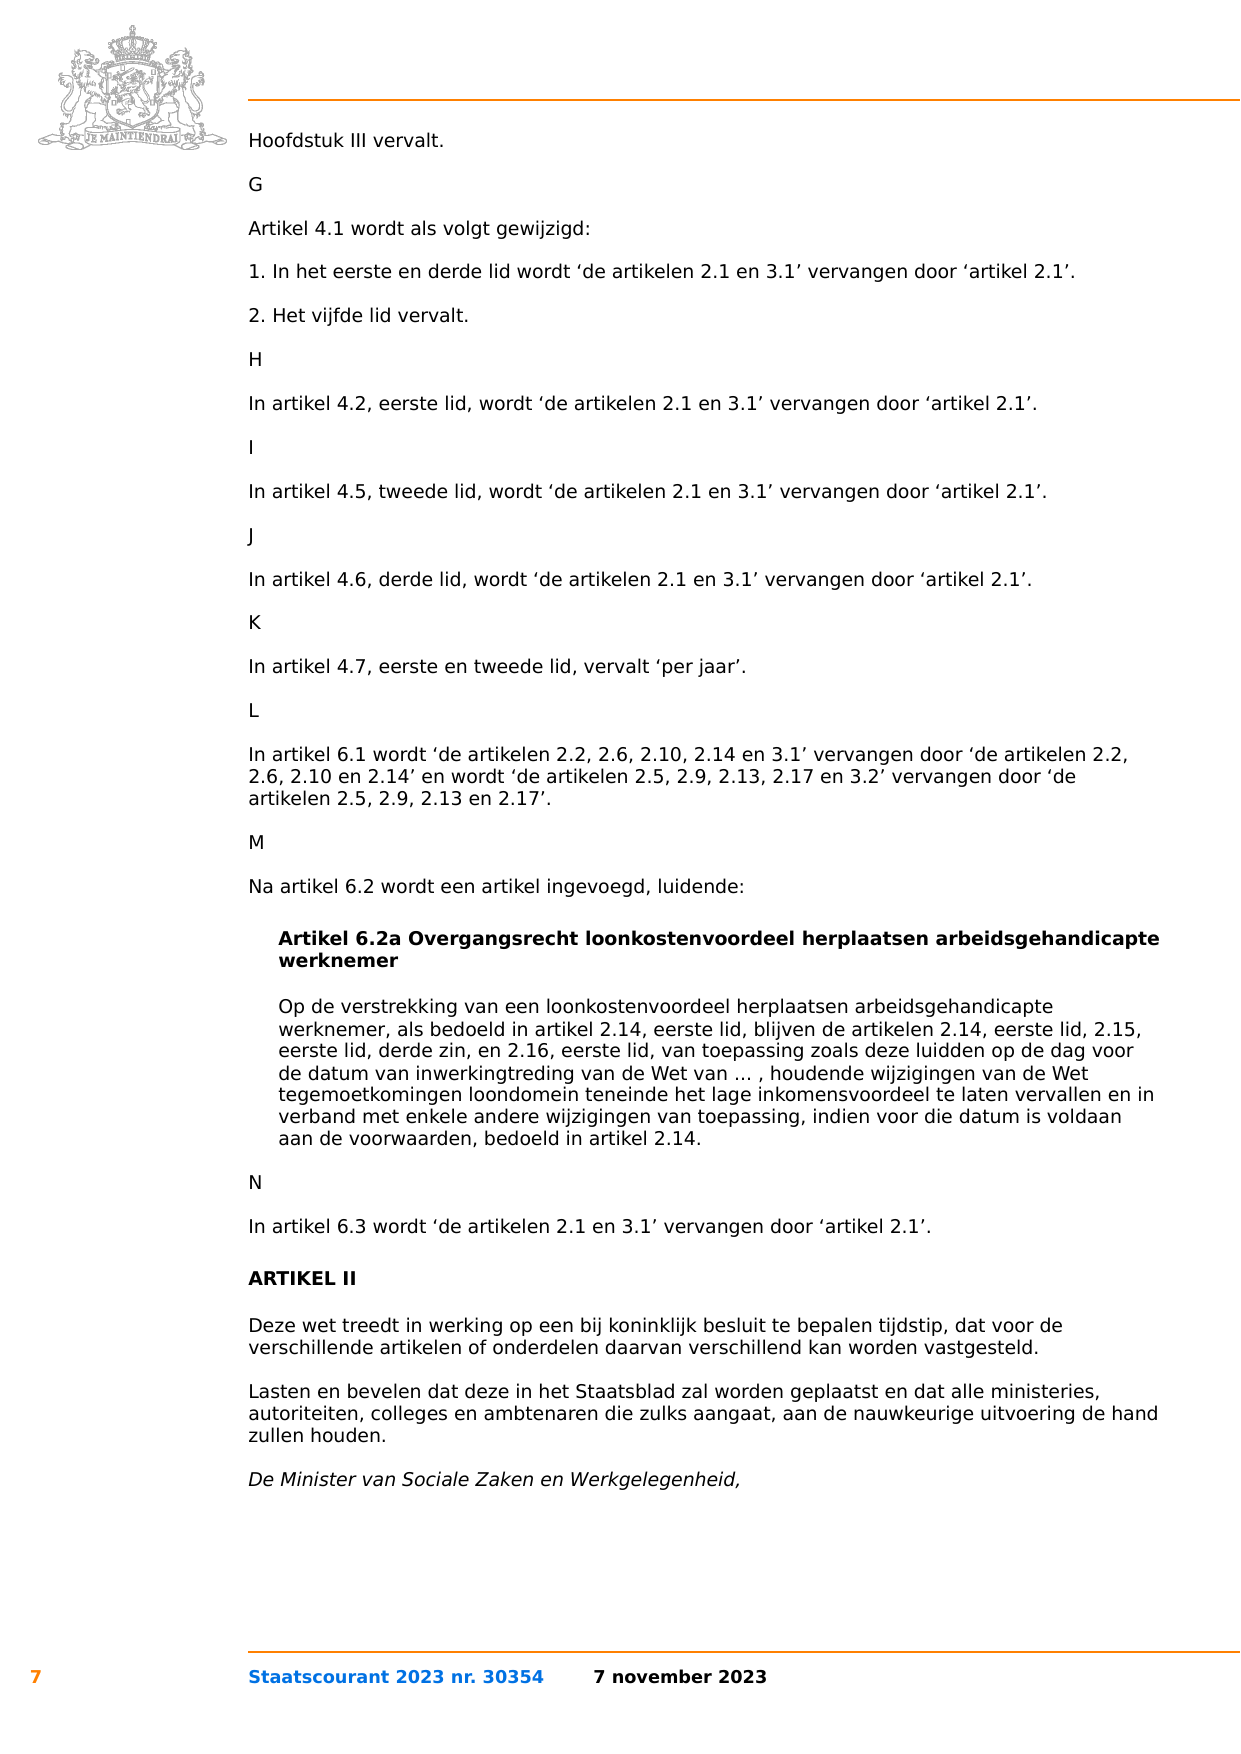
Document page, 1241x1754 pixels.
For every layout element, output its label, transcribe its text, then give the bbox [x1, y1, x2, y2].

text Artikel 4.1 wordt als volgt gewijzigd: [248, 218, 1163, 239]
text In artikel 6.1 wordt ‘de artikelen 2.2, 2.6, 2.10, 2.14 en 3.1’ vervangen door ‘de artikelen 2.2, 2.6, 2.10 en 2.14’ en wordt ‘de artikelen 2.5, 2.9, 2.13, 2.17 en 3.2’ vervangen door ‘de artikelen 2.5, 2.9, 2.13 en 2.17’. [248, 744, 1163, 810]
subtitle ARTIKEL II [248, 1268, 1163, 1290]
text K [248, 612, 1163, 634]
text 2. Het vijfde lid vervalt. [248, 305, 1163, 327]
text M [248, 832, 1163, 854]
subtitle Artikel 6.2a Overgangsrecht loonkostenvoordeel herplaatsen arbeidsgehandicapte werknemer [278, 927, 1163, 971]
text In artikel 4.6, derde lid, wordt ‘de artikelen 2.1 en 3.1’ vervangen door ‘artikel 2.1’. [248, 568, 1163, 590]
text N [248, 1172, 1163, 1194]
text 1. In het eerste en derde lid wordt ‘de artikelen 2.1 en 3.1’ vervangen door ‘artikel 2.1’. [248, 261, 1163, 283]
text In artikel 4.7, eerste en tweede lid, vervalt ‘per jaar’. [248, 656, 1163, 678]
text In artikel 6.3 wordt ‘de artikelen 2.1 en 3.1’ vervangen door ‘artikel 2.1’. [248, 1216, 1163, 1238]
text H [248, 349, 1163, 371]
text L [248, 700, 1163, 722]
text Na artikel 6.2 wordt een artikel ingevoegd, luidende: [248, 876, 1163, 897]
text De Minister van Sociale Zaken en Werkgelegenheid, [248, 1469, 1163, 1491]
text G [248, 174, 1163, 196]
text Deze wet treedt in werking op een bij koninklijk besluit te bepalen tijdstip, dat voor de verschillende artikelen of onderdelen daarvan verschillend kan worden vastgesteld. [248, 1315, 1163, 1359]
text In artikel 4.2, eerste lid, wordt ‘de artikelen 2.1 en 3.1’ vervangen door ‘artikel 2.1’. [248, 393, 1163, 415]
text In artikel 4.5, tweede lid, wordt ‘de artikelen 2.1 en 3.1’ vervangen door ‘artikel 2.1’. [248, 481, 1163, 503]
text Hoofdstuk III vervalt. [248, 130, 1163, 152]
text I [248, 437, 1163, 459]
picture [38, 25, 227, 150]
text Lasten en bevelen dat deze in het Staatsblad zal worden geplaatst en dat alle ministeries, autoriteiten, colleges en ambtenaren die zulks aangaat, aan de nauwkeurige uitvoering de hand zullen houden. [248, 1381, 1163, 1447]
text Op de verstrekking van een loonkostenvoordeel herplaatsen arbeidsgehandicapte werknemer, als bedoeld in artikel 2.14, eerste lid, blijven de artikelen 2.14, eerste lid, 2.15, eerste lid, derde zin, en 2.16, eerste lid, van toepassing zoals deze luidden op de dag voor de datum van inwerkingtreding van de Wet van ... , houdende wijzigingen van de Wet tegemoetkomingen loondomein teneinde het lage inkomensvoordeel te laten vervallen en in verband met enkele andere wijzigingen van toepassing, indien voor die datum is voldaan aan de voorwaarden, bedoeld in artikel 2.14. [278, 996, 1163, 1150]
text J [248, 524, 1163, 547]
